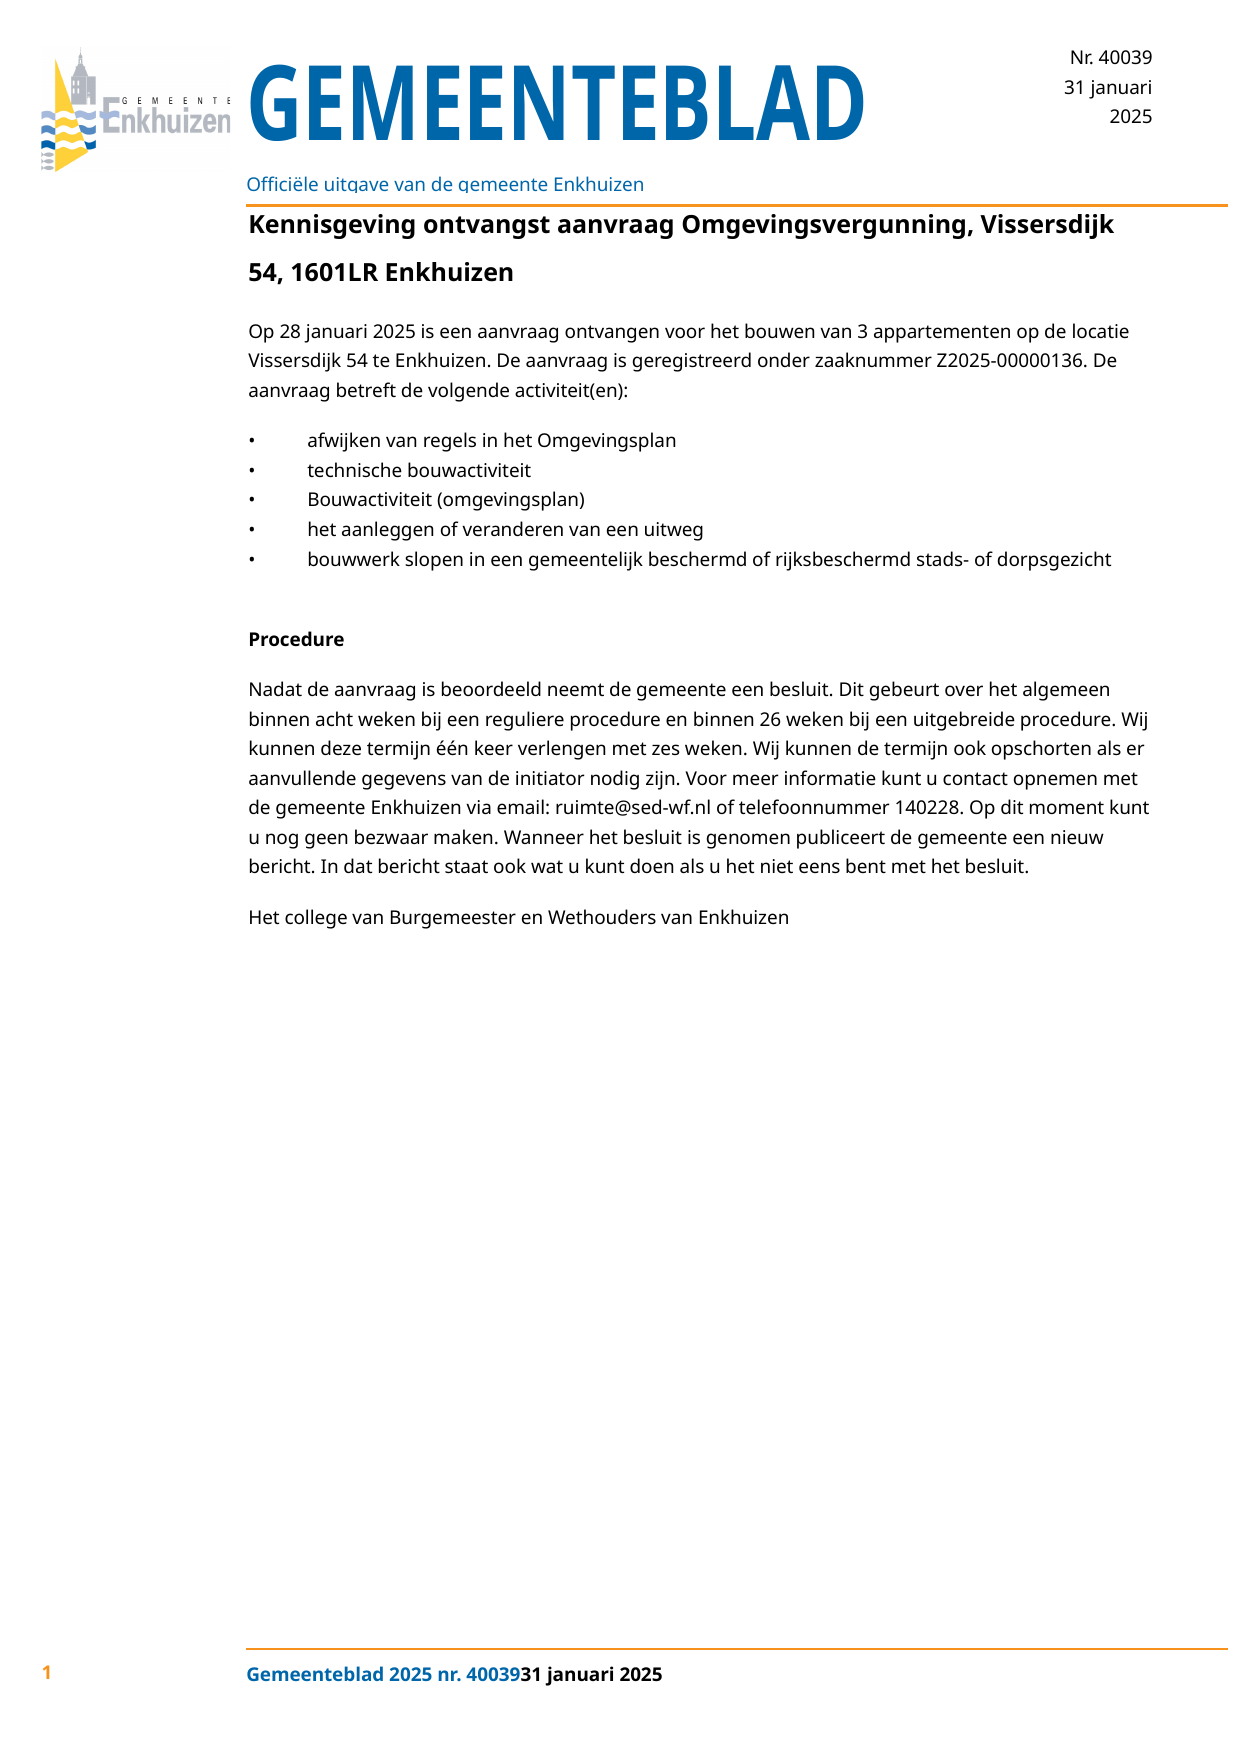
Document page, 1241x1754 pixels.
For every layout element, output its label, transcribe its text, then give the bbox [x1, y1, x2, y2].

text Kennisgeving ontvangst aanvraag Omgevingsvergunning, Vissersdijk 54, 1601LR Enkhuizen [248, 207, 1152, 288]
text Het college van Burgemeester en Wethouders van Enkhuizen [248, 904, 1152, 930]
picture [41, 47, 231, 172]
list bouwwerk slopen in een gemeentelijk beschermd of rijksbeschermd stads- of dorpsgezicht [248, 546, 1152, 572]
text Op 28 januari 2025 is een aanvraag ontvangen voor het bouwen van 3 appartementen op de locatie Vissersdijk 54 te Enkhuizen. De aanvraag is geregistreerd onder zaaknummer Z2025-00000136. De aanvraag betreft de volgende activiteit(en): [248, 318, 1152, 403]
list Bouwactiviteit (omgevingsplan) [248, 487, 1152, 512]
text Procedure [248, 626, 1152, 652]
list afwijken van regels in het Omgevingsplan [248, 427, 1152, 453]
text Nadat de aanvraag is beoordeeld neemt de gemeente een besluit. Dit gebeurt over het algemeen binnen acht weken bij een reguliere procedure en binnen 26 weken bij een uitgebreide procedure. Wij kunnen deze termijn één keer verlengen met zes weken. Wij kunnen de termijn ook opschorten als er aanvullende gegevens van de initiator nodig zijn. Voor meer informatie kunt u contact opnemen met de gemeente Enkhuizen via email: ruimte@sed-wf.nl of telefoonnummer 140228. Op dit moment kunt u nog geen bezwaar maken. Wanneer het besluit is genomen publiceert de gemeente een nieuw bericht. In dat bericht staat ook wat u kunt doen als u het niet eens bent met het besluit. [248, 676, 1152, 879]
list het aanleggen of veranderen van een uitweg [248, 516, 1152, 542]
list technische bouwactiviteit [248, 457, 1152, 483]
